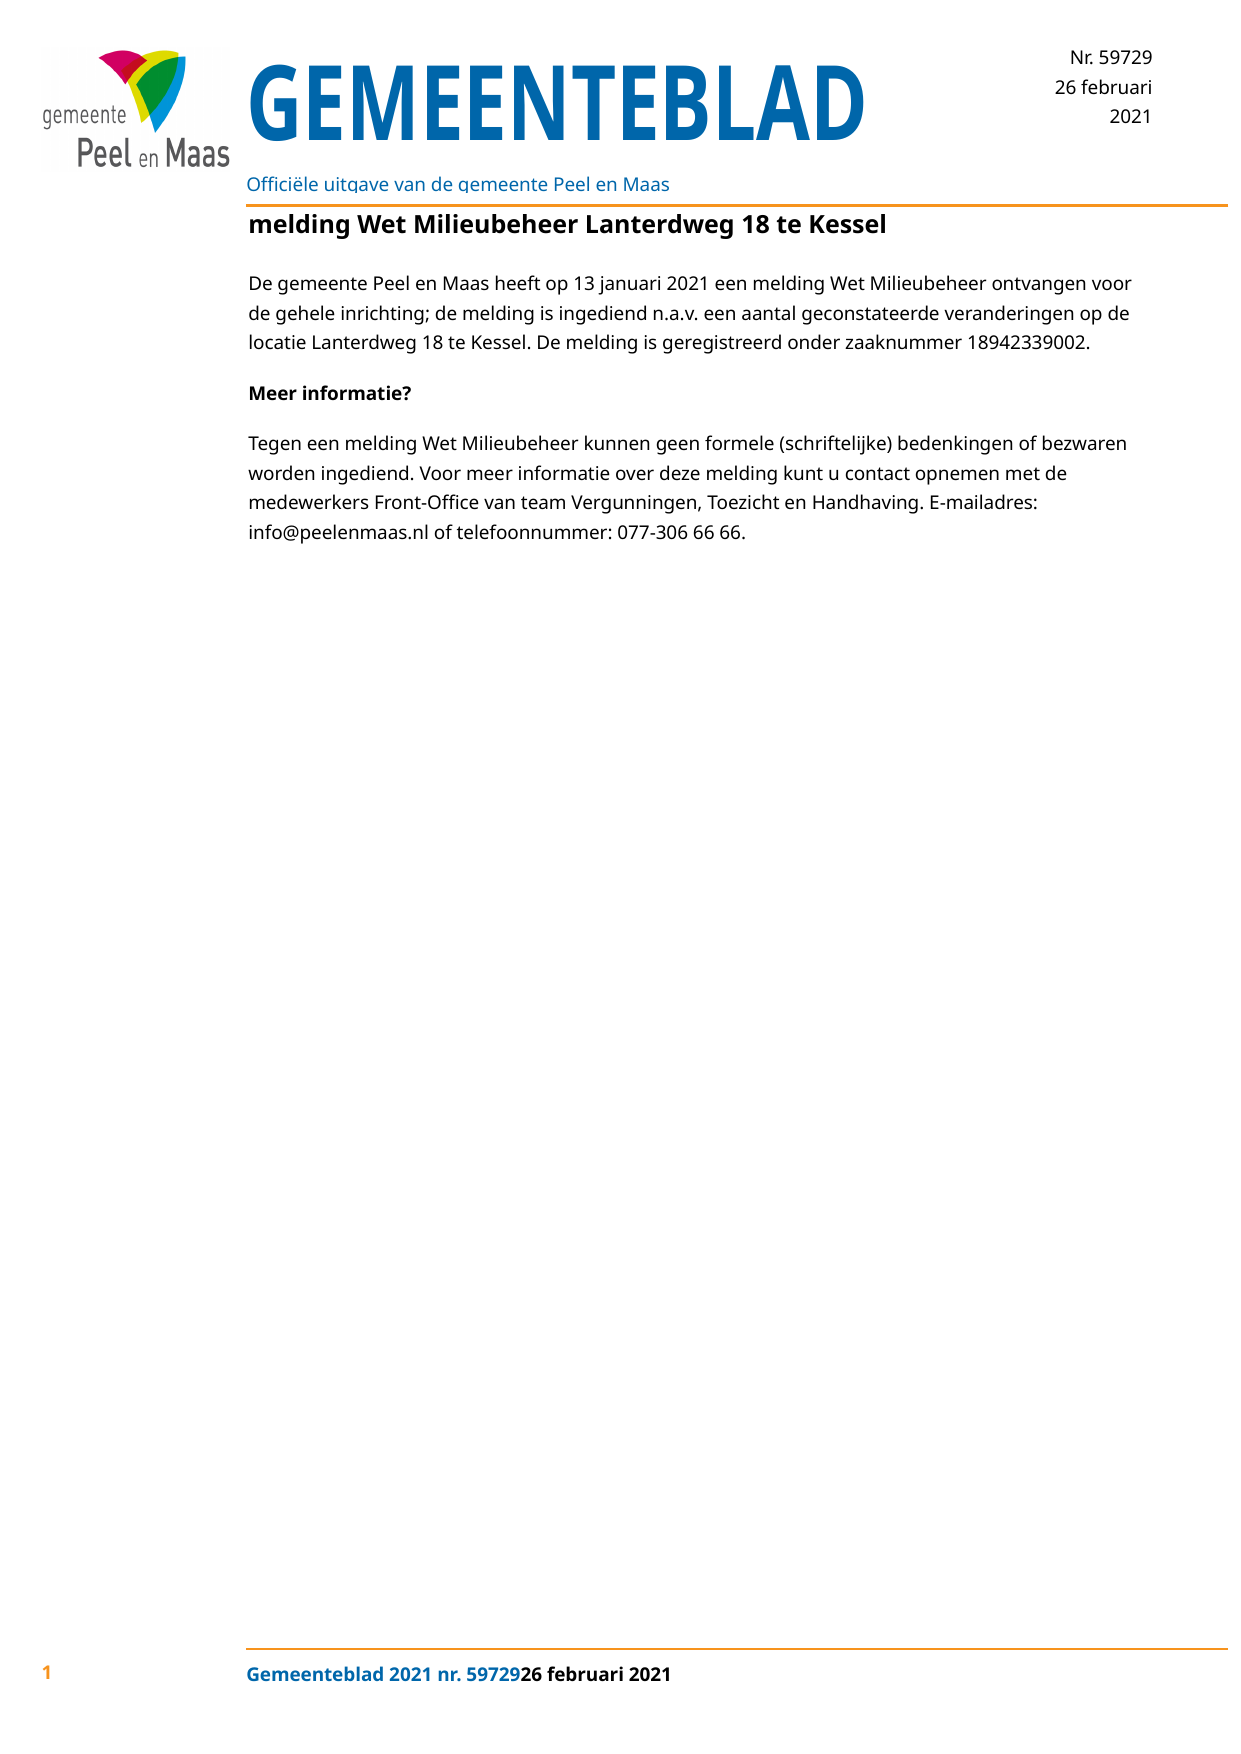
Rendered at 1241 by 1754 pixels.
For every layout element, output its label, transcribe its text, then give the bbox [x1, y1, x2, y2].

text Tegen een melding Wet Milieubeheer kunnen geen formele (schriftelijke) bedenkingen of bezwaren worden ingediend. Voor meer informatie over deze melding kunt u contact opnemen met de medewerkers Front-Office van team Vergunningen, Toezicht en Handhaving. E-mailadres: info@peelenmaas.nl of telefoonnummer: 077-306 66 66. [248, 430, 1152, 545]
text Meer informatie? [248, 380, 1152, 406]
text melding Wet Milieubeheer Lanterdweg 18 te Kessel [248, 207, 1152, 241]
picture [41, 47, 231, 172]
text De gemeente Peel en Maas heeft op 13 januari 2021 een melding Wet Milieubeheer ontvangen voor de gehele inrichting; de melding is ingediend n.a.v. een aantal geconstateerde veranderingen op de locatie Lanterdweg 18 te Kessel. De melding is geregistreerd onder zaaknummer 18942339002. [248, 270, 1152, 355]
